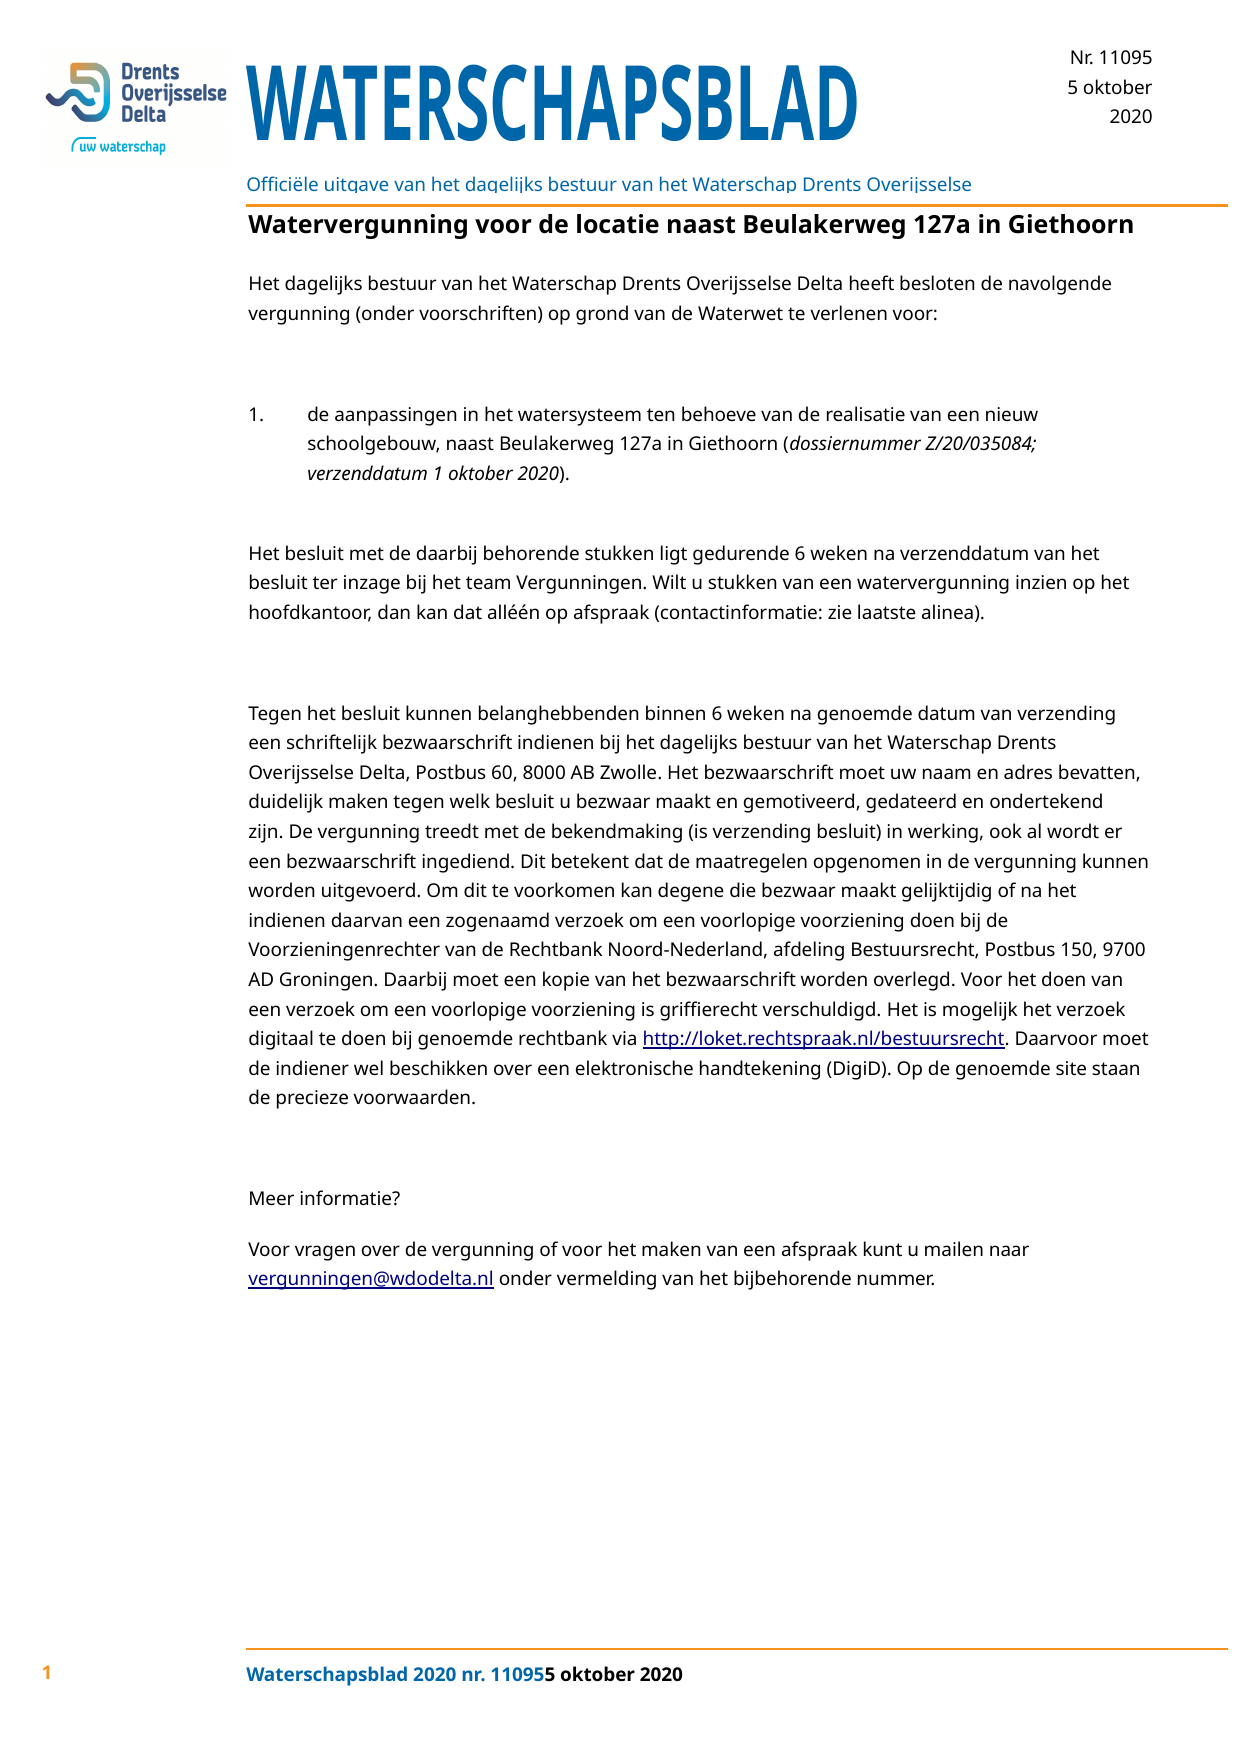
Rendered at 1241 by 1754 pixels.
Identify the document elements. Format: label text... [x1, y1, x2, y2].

text Watervergunning voor de locatie naast Beulakerweg 127a in Giethoorn [248, 207, 1152, 241]
text Voor vragen over de vergunning of voor het maken van een afspraak kunt u mailen naar vergunningen@wdodelta.nl onder vermelding van het bijbehorende nummer. [248, 1236, 1152, 1291]
picture [41, 47, 231, 172]
text Het dagelijks bestuur van het Waterschap Drents Overijsselse Delta heeft besloten de navolgende vergunning (onder voorschriften) op grond van de Waterwet te verlenen voor: [248, 270, 1152, 326]
list de aanpassingen in het watersysteem ten behoeve van de realisatie van een nieuw schoolgebouw, naast Beulakerweg 127a in Giethoorn (dossiernummer Z/20/035084; verzenddatum 1 oktober 2020). [248, 401, 1152, 486]
text Tegen het besluit kunnen belanghebbenden binnen 6 weken na genoemde datum van verzending een schriftelijk bezwaarschrift indienen bij het dagelijks bestuur van het Waterschap Drents Overijsselse Delta, Postbus 60, 8000 AB Zwolle. Het bezwaarschrift moet uw naam en adres bevatten, duidelijk maken tegen welk besluit u bezwaar maakt en gemotiveerd, gedateerd en ondertekend zijn. De vergunning treedt met de bekendmaking (is verzending besluit) in werking, ook al wordt er een bezwaarschrift ingediend. Dit betekent dat de maatregelen opgenomen in de vergunning kunnen worden uitgevoerd. Om dit te voorkomen kan degene die bezwaar maakt gelijktijdig of na het indienen daarvan een zogenaamd verzoek om een voorlopige voorziening doen bij de Voorzieningenrechter van de Rechtbank Noord-Nederland, afdeling Bestuursrecht, Postbus 150, 9700 AD Groningen. Daarbij moet een kopie van het bezwaarschrift worden overlegd. Voor het doen van een verzoek om een voorlopige voorziening is griffierecht verschuldigd. Het is mogelijk het verzoek digitaal te doen bij genoemde rechtbank via http://loket.rechtspraak.nl/bestuursrecht. Daarvoor moet de indiener wel beschikken over een elektronische handtekening (DigiD). Op de genoemde site staan de precieze voorwaarden. [248, 700, 1152, 1110]
text Het besluit met de daarbij behorende stukken ligt gedurende 6 weken na verzenddatum van het besluit ter inzage bij het team Vergunningen. Wilt u stukken van een watervergunning inzien op het hoofdkantoor, dan kan dat alléén op afspraak (contactinformatie: zie laatste alinea). [248, 540, 1152, 625]
text Meer informatie? [248, 1185, 1152, 1211]
